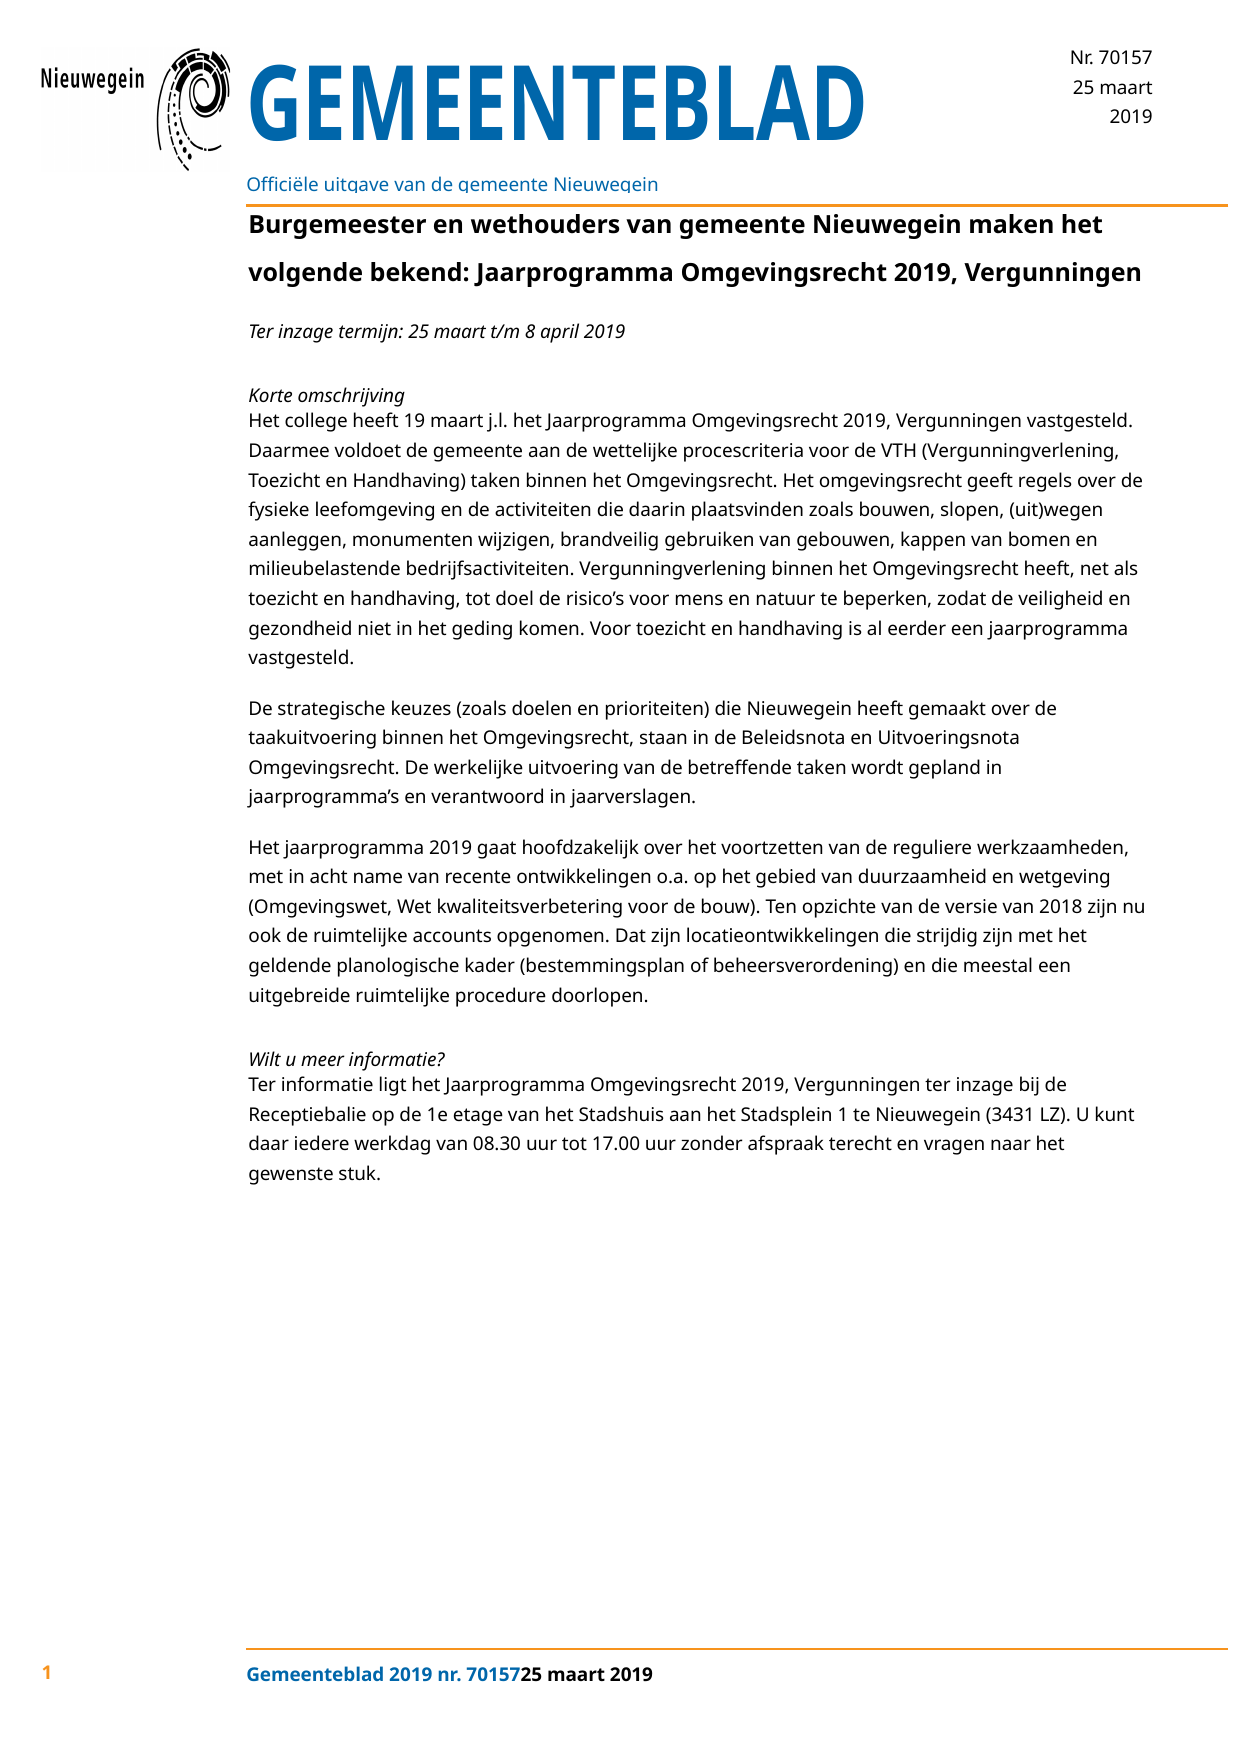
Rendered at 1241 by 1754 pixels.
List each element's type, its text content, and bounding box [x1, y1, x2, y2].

text De strategische keuzes (zoals doelen en prioriteiten) die Nieuwegein heeft gemaakt over de taakuitvoering binnen het Omgevingsrecht, staan in de Beleidsnota en Uitvoeringsnota Omgevingsrecht. De werkelijke uitvoering van de betreffende taken wordt gepland in jaarprogramma’s en verantwoord in jaarverslagen. [248, 695, 1152, 809]
picture [41, 47, 231, 172]
text Korte omschrijving [248, 382, 1152, 408]
text Ter informatie ligt het Jaarprogramma Omgevingsrecht 2019, Vergunningen ter inzage bij de Receptiebalie op de 1e etage van het Stadshuis aan het Stadsplein 1 te Nieuwegein (3431 LZ). U kunt daar iedere werkdag van 08.30 uur tot 17.00 uur zonder afspraak terecht en vragen naar het gewenste stuk. [248, 1071, 1152, 1186]
text Ter inzage termijn: 25 maart t/m 8 april 2019 [248, 318, 1152, 344]
text Wilt u meer informatie? [248, 1046, 1152, 1071]
text Burgemeester en wethouders van gemeente Nieuwegein maken het volgende bekend: Jaarprogramma Omgevingsrecht 2019, Vergunningen [248, 207, 1152, 288]
text Het jaarprogramma 2019 gaat hoofdzakelijk over het voortzetten van de reguliere werkzaamheden, met in acht name van recente ontwikkelingen o.a. op het gebied van duurzaamheid en wetgeving (Omgevingswet, Wet kwaliteitsverbetering voor de bouw). Ten opzichte van de versie van 2018 zijn nu ook de ruimtelijke accounts opgenomen. Dat zijn locatieontwikkelingen die strijdig zijn met het geldende planologische kader (bestemmingsplan of beheersverordening) en die meestal een uitgebreide ruimtelijke procedure doorlopen. [248, 834, 1152, 1007]
text Het college heeft 19 maart j.l. het Jaarprogramma Omgevingsrecht 2019, Vergunningen vastgesteld. Daarmee voldoet de gemeente aan de wettelijke procescriteria voor de VTH (Vergunningverlening, Toezicht en Handhaving) taken binnen het Omgevingsrecht. Het omgevingsrecht geeft regels over de fysieke leefomgeving en de activiteiten die daarin plaatsvinden zoals bouwen, slopen, (uit)wegen aanleggen, monumenten wijzigen, brandveilig gebruiken van gebouwen, kappen van bomen en milieubelastende bedrijfsactiviteiten. Vergunningverlening binnen het Omgevingsrecht heeft, net als toezicht en handhaving, tot doel de risico’s voor mens en natuur te beperken, zodat de veiligheid en gezondheid niet in het geding komen. Voor toezicht en handhaving is al eerder een jaarprogramma vastgesteld. [248, 408, 1152, 670]
